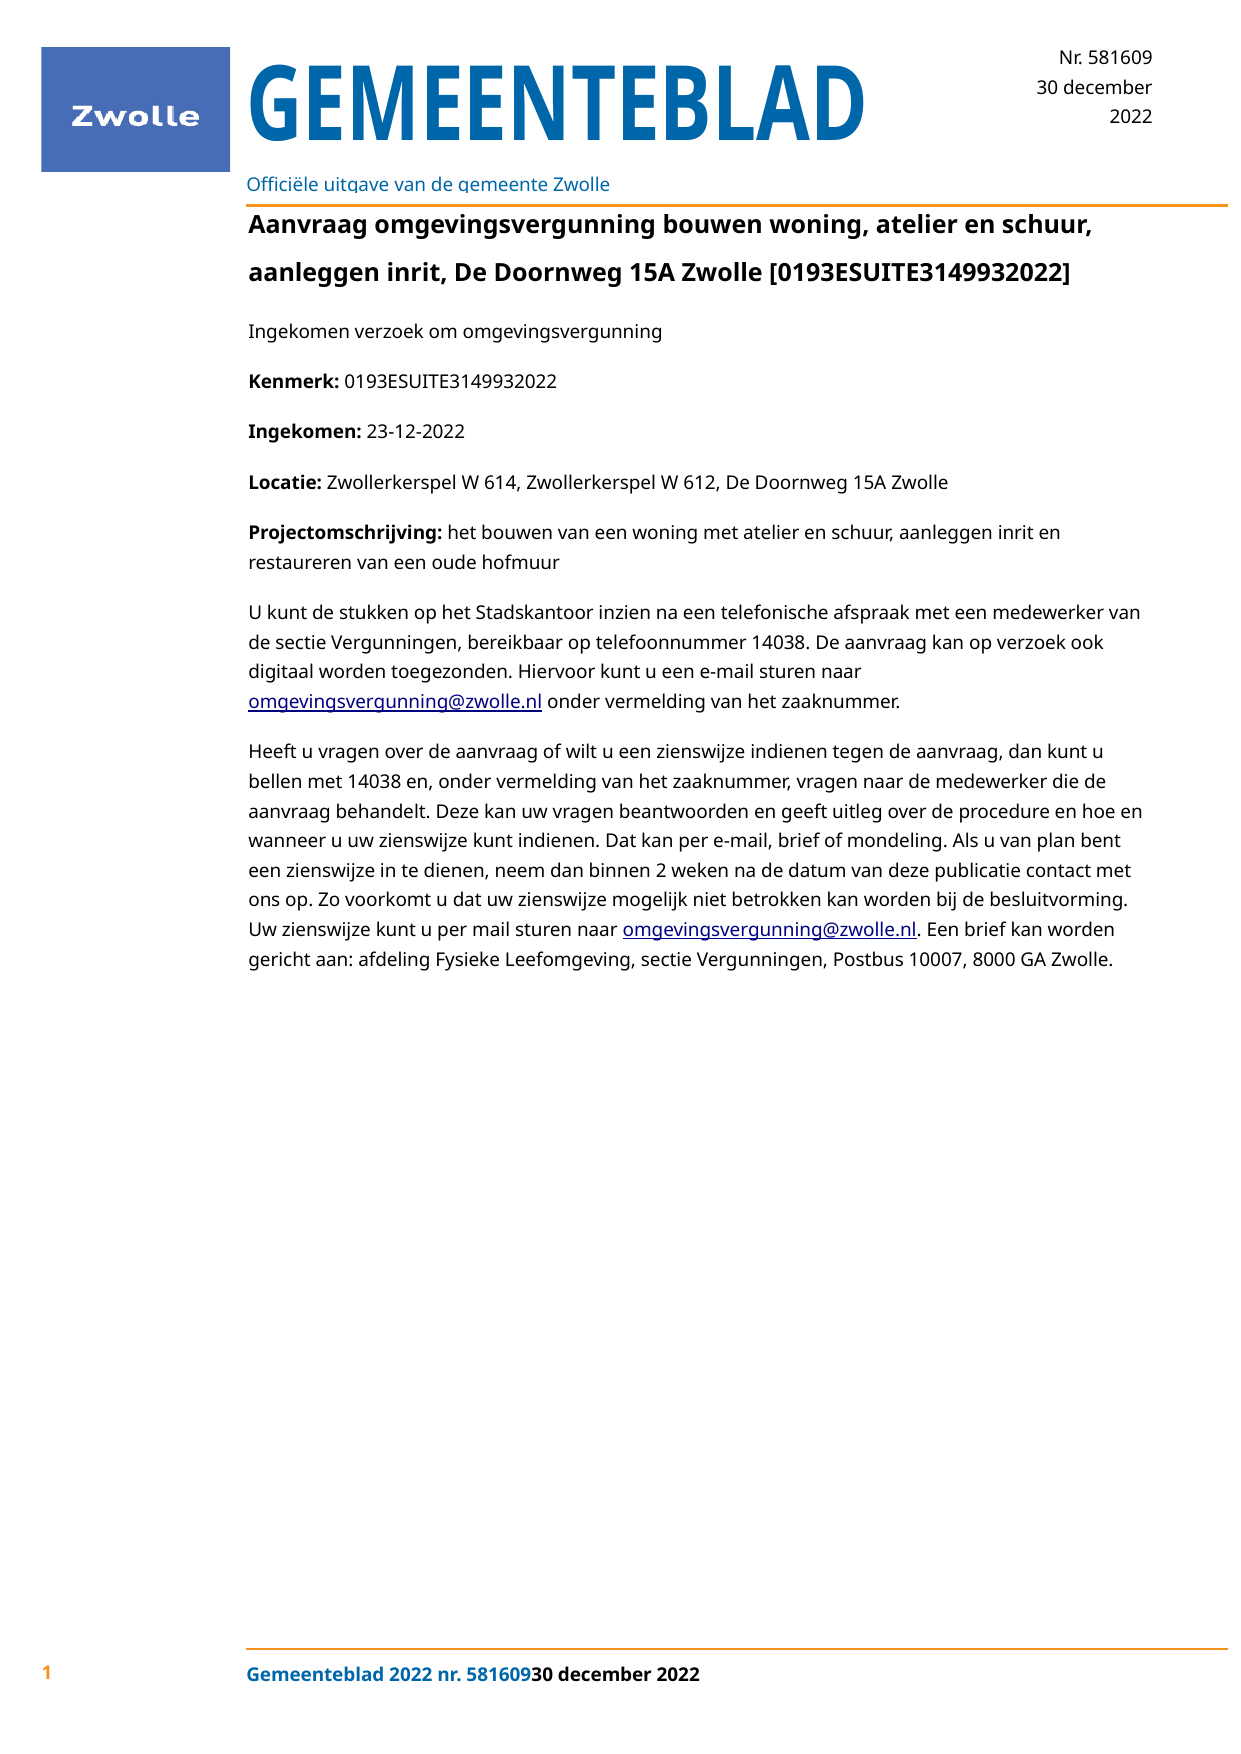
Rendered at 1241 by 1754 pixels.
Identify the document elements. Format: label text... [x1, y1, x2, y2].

text Heeft u vragen over de aanvraag of wilt u een zienswijze indienen tegen de aanvraag, dan kunt u bellen met 14038 en, onder vermelding van het zaaknummer, vragen naar de medewerker die de aanvraag behandelt. Deze kan uw vragen beantwoorden en geeft uitleg over de procedure en hoe en wanneer u uw zienswijze kunt indienen. Dat kan per e-mail, brief of mondeling. Als u van plan bent een zienswijze in te dienen, neem dan binnen 2 weken na de datum van deze publicatie contact met ons op. Zo voorkomt u dat uw zienswijze mogelijk niet betrokken kan worden bij de besluitvorming. Uw zienswijze kunt u per mail sturen naar omgevingsvergunning@zwolle.nl. Een brief kan worden gericht aan: afdeling Fysieke Leefomgeving, sectie Vergunningen, Postbus 10007, 8000 GA Zwolle. [248, 739, 1152, 972]
text Locatie: Zwollerkerspel W 614, Zwollerkerspel W 612, De Doornweg 15A Zwolle [248, 469, 1152, 495]
picture [41, 47, 231, 172]
text Ingekomen: 23-12-2022 [248, 419, 1152, 444]
text Kenmerk: 0193ESUITE3149932022 [248, 368, 1152, 394]
text Aanvraag omgevingsvergunning bouwen woning, atelier en schuur, aanleggen inrit, De Doornweg 15A Zwolle [0193ESUITE3149932022] [248, 207, 1152, 288]
text Ingekomen verzoek om omgevingsvergunning [248, 318, 1152, 344]
text U kunt de stukken op het Stadskantoor inzien na een telefonische afspraak met een medewerker van de sectie Vergunningen, bereikbaar op telefoonnummer 14038. De aanvraag kan op verzoek ook digitaal worden toegezonden. Hiervoor kunt u een e-mail sturen naar omgevingsvergunning@zwolle.nl onder vermelding van het zaaknummer. [248, 599, 1152, 714]
text Projectomschrijving: het bouwen van een woning met atelier en schuur, aanleggen inrit en restaureren van een oude hofmuur [248, 519, 1152, 575]
